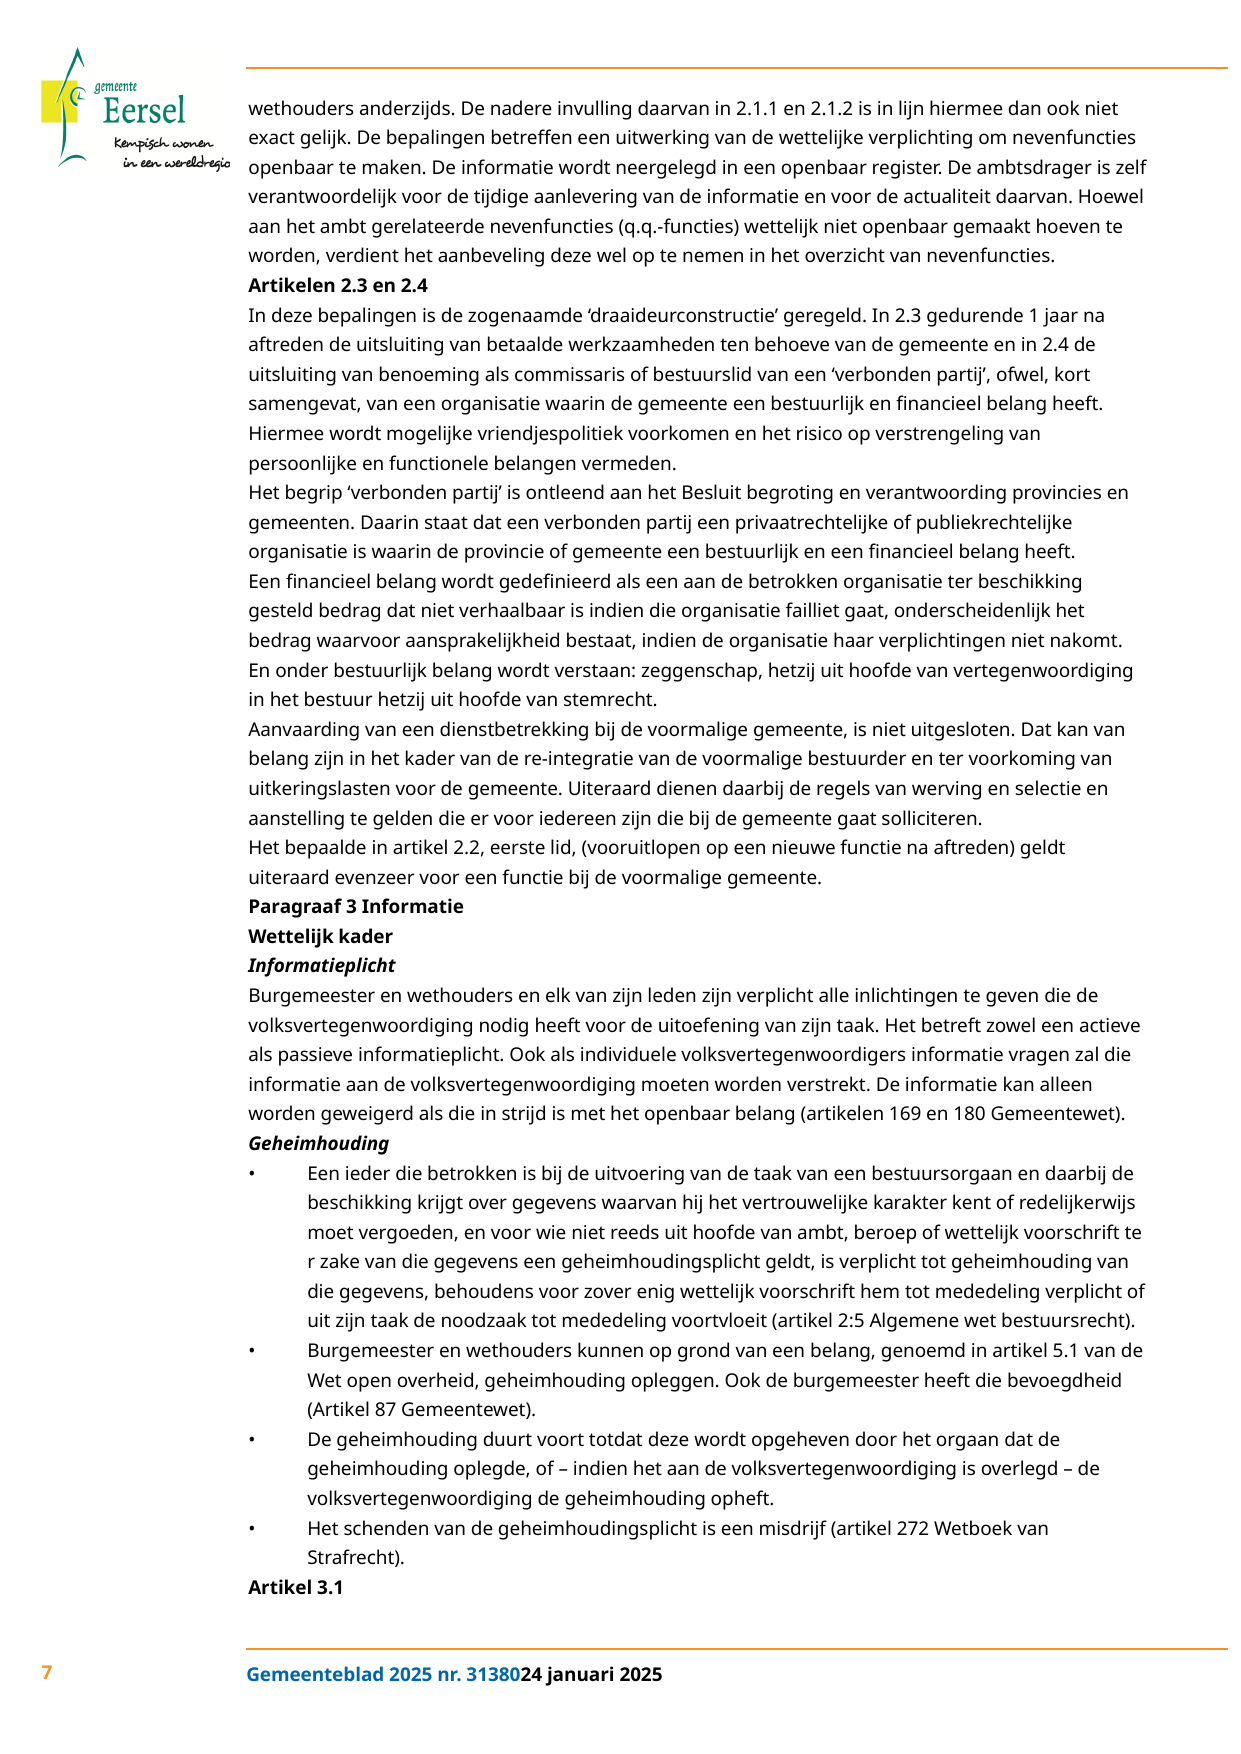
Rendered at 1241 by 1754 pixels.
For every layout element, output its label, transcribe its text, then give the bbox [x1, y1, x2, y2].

text En onder bestuurlijk belang wordt verstaan: zeggenschap, hetzij uit hoofde van vertegenwoordiging in het bestuur hetzij uit hoofde van stemrecht. [248, 657, 1152, 712]
list De geheimhouding duurt voort totdat deze wordt opgeheven door het orgaan dat de geheimhouding oplegde, of – indien het aan de volksvertegenwoordiging is overlegd – de volksvertegenwoordiging de geheimhouding opheft. [248, 1426, 1152, 1511]
text Artikel 3.1 [248, 1574, 1152, 1600]
text Wettelijk kader [248, 923, 1152, 949]
text Aanvaarding van een dienstbetrekking bij de voormalige gemeente, is niet uitgesloten. Dat kan van belang zijn in het kader van de re-integratie van de voormalige bestuurder en ter voorkoming van uitkeringslasten voor de gemeente. Uiteraard dienen daarbij de regels van werving en selectie en aanstelling te gelden die er voor iedereen zijn die bij de gemeente gaat solliciteren. [248, 716, 1152, 831]
text Een financieel belang wordt gedefinieerd als een aan de betrokken organisatie ter beschikking gesteld bedrag dat niet verhaalbaar is indien die organisatie failliet gaat, onderscheidenlijk het bedrag waarvoor aansprakelijkheid bestaat, indien de organisatie haar verplichtingen niet nakomt. [248, 568, 1152, 653]
text Het begrip ‘verbonden partij’ is ontleend aan het Besluit begroting en verantwoording provincies en gemeenten. Daarin staat dat een verbonden partij een privaatrechtelijke of publiekrechtelijke organisatie is waarin de provincie of gemeente een bestuurlijk en een financieel belang heeft. [248, 479, 1152, 564]
list Burgemeester en wethouders kunnen op grond van een belang, genoemd in artikel 5.1 van de Wet open overheid, geheimhouding opleggen. Ook de burgemeester heeft die bevoegdheid (Artikel 87 Gemeentewet). [248, 1337, 1152, 1422]
list Een ieder die betrokken is bij de uitvoering van de taak van een bestuursorgaan en daarbij de beschikking krijgt over gegevens waarvan hij het vertrouwelijke karakter kent of redelijkerwijs moet vergoeden, en voor wie niet reeds uit hoofde van ambt, beroep of wettelijk voorschrift te r zake van die gegevens een geheimhoudingsplicht geldt, is verplicht tot geheimhouding van die gegevens, behoudens voor zover enig wettelijk voorschrift hem tot mededeling verplicht of uit zijn taak de noodzaak tot mededeling voortvloeit (artikel 2:5 Algemene wet bestuursrecht). [248, 1160, 1152, 1333]
text In deze bepalingen is de zogenaamde ‘draaideurconstructie’ geregeld. In 2.3 gedurende 1 jaar na aftreden de uitsluiting van betaalde werkzaamheden ten behoeve van de gemeente en in 2.4 de uitsluiting van benoeming als commissaris of bestuurslid van een ‘verbonden partij’, ofwel, kort samengevat, van een organisatie waarin de gemeente een bestuurlijk en financieel belang heeft. Hiermee wordt mogelijke vriendjespolitiek voorkomen en het risico op verstrengeling van persoonlijke en functionele belangen vermeden. [248, 302, 1152, 476]
text Artikelen 2.3 en 2.4 [248, 272, 1152, 298]
picture [41, 47, 231, 172]
text Geheimhouding [248, 1130, 1152, 1156]
text Paragraaf 3 Informatie [248, 893, 1152, 919]
text Het bepaalde in artikel 2.2, eerste lid, (vooruitlopen op een nieuwe functie na aftreden) geldt uiteraard evenzeer voor een functie bij de voormalige gemeente. [248, 834, 1152, 890]
text Burgemeester en wethouders en elk van zijn leden zijn verplicht alle inlichtingen te geven die de volksvertegenwoordiging nodig heeft voor de uitoefening van zijn taak. Het betreft zowel een actieve als passieve informatieplicht. Ook als individuele volksvertegenwoordigers informatie vragen zal die informatie aan de volksvertegenwoordiging moeten worden verstrekt. De informatie kan alleen worden geweigerd als die in strijd is met het openbaar belang (artikelen 169 en 180 Gemeentewet). [248, 982, 1152, 1126]
list Het schenden van de geheimhoudingsplicht is een misdrijf (artikel 272 Wetboek van Strafrecht). [248, 1515, 1152, 1570]
text wethouders anderzijds. De nadere invulling daarvan in 2.1.1 en 2.1.2 is in lijn hiermee dan ook niet exact gelijk. De bepalingen betreffen een uitwerking van de wettelijke verplichting om nevenfuncties openbaar te maken. De informatie wordt neergelegd in een openbaar register. De ambtsdrager is zelf verantwoordelijk voor de tijdige aanlevering van de informatie en voor de actualiteit daarvan. Hoewel aan het ambt gerelateerde nevenfuncties (q.q.-functies) wettelijk niet openbaar gemaakt hoeven te worden, verdient het aanbeveling deze wel op te nemen in het overzicht van nevenfuncties. [248, 95, 1152, 268]
text Informatieplicht [248, 953, 1152, 978]
